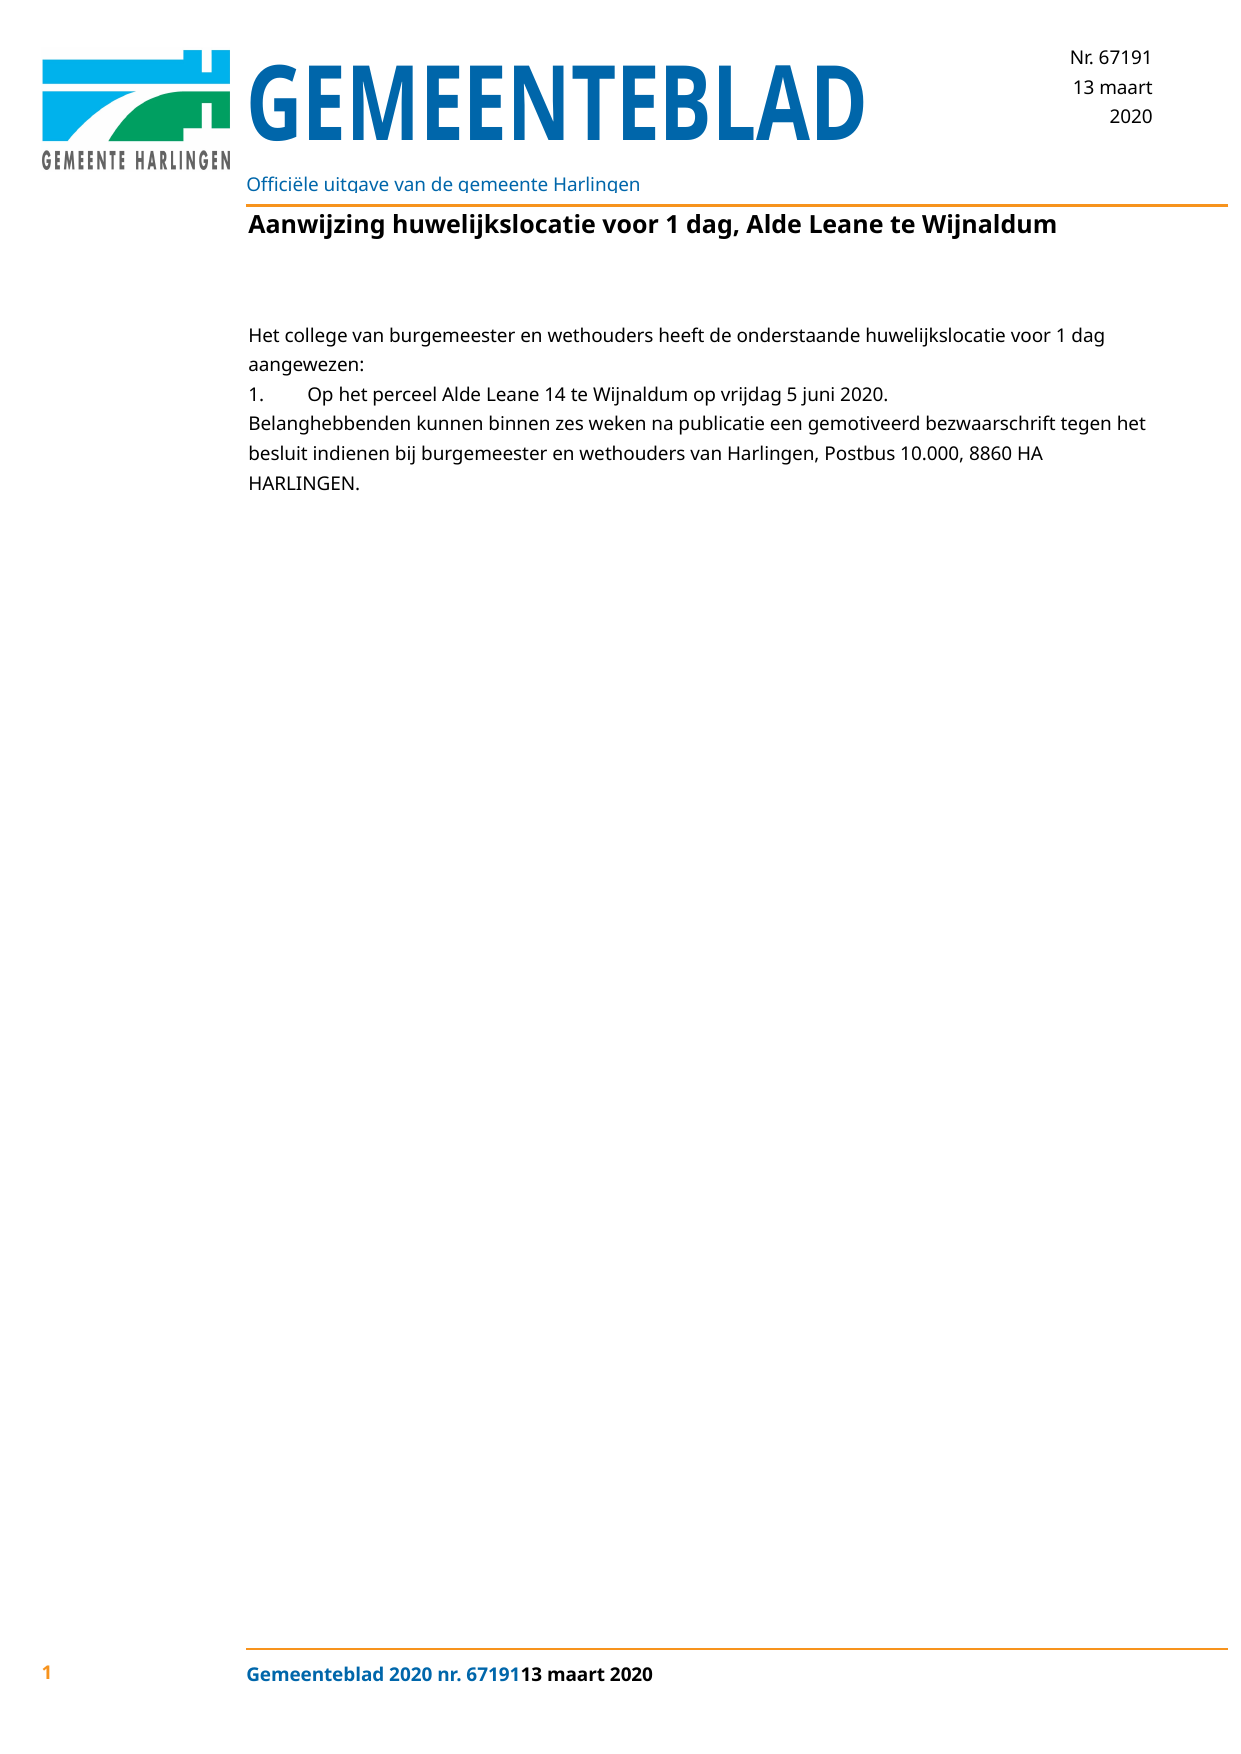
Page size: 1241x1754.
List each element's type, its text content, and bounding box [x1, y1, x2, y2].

list Op het perceel Alde Leane 14 te Wijnaldum op vrijdag 5 juni 2020. [248, 381, 1152, 407]
text Het college van burgemeester en wethouders heeft de onderstaande huwelijkslocatie voor 1 dag aangewezen: [248, 322, 1152, 377]
picture [41, 47, 231, 172]
text Aanwijzing huwelijkslocatie voor 1 dag, Alde Leane te Wijnaldum [248, 207, 1152, 241]
text Belanghebbenden kunnen binnen zes weken na publicatie een gemotiveerd bezwaarschrift tegen het besluit indienen bij burgemeester en wethouders van Harlingen, Postbus 10.000, 8860 HA HARLINGEN. [248, 411, 1152, 495]
